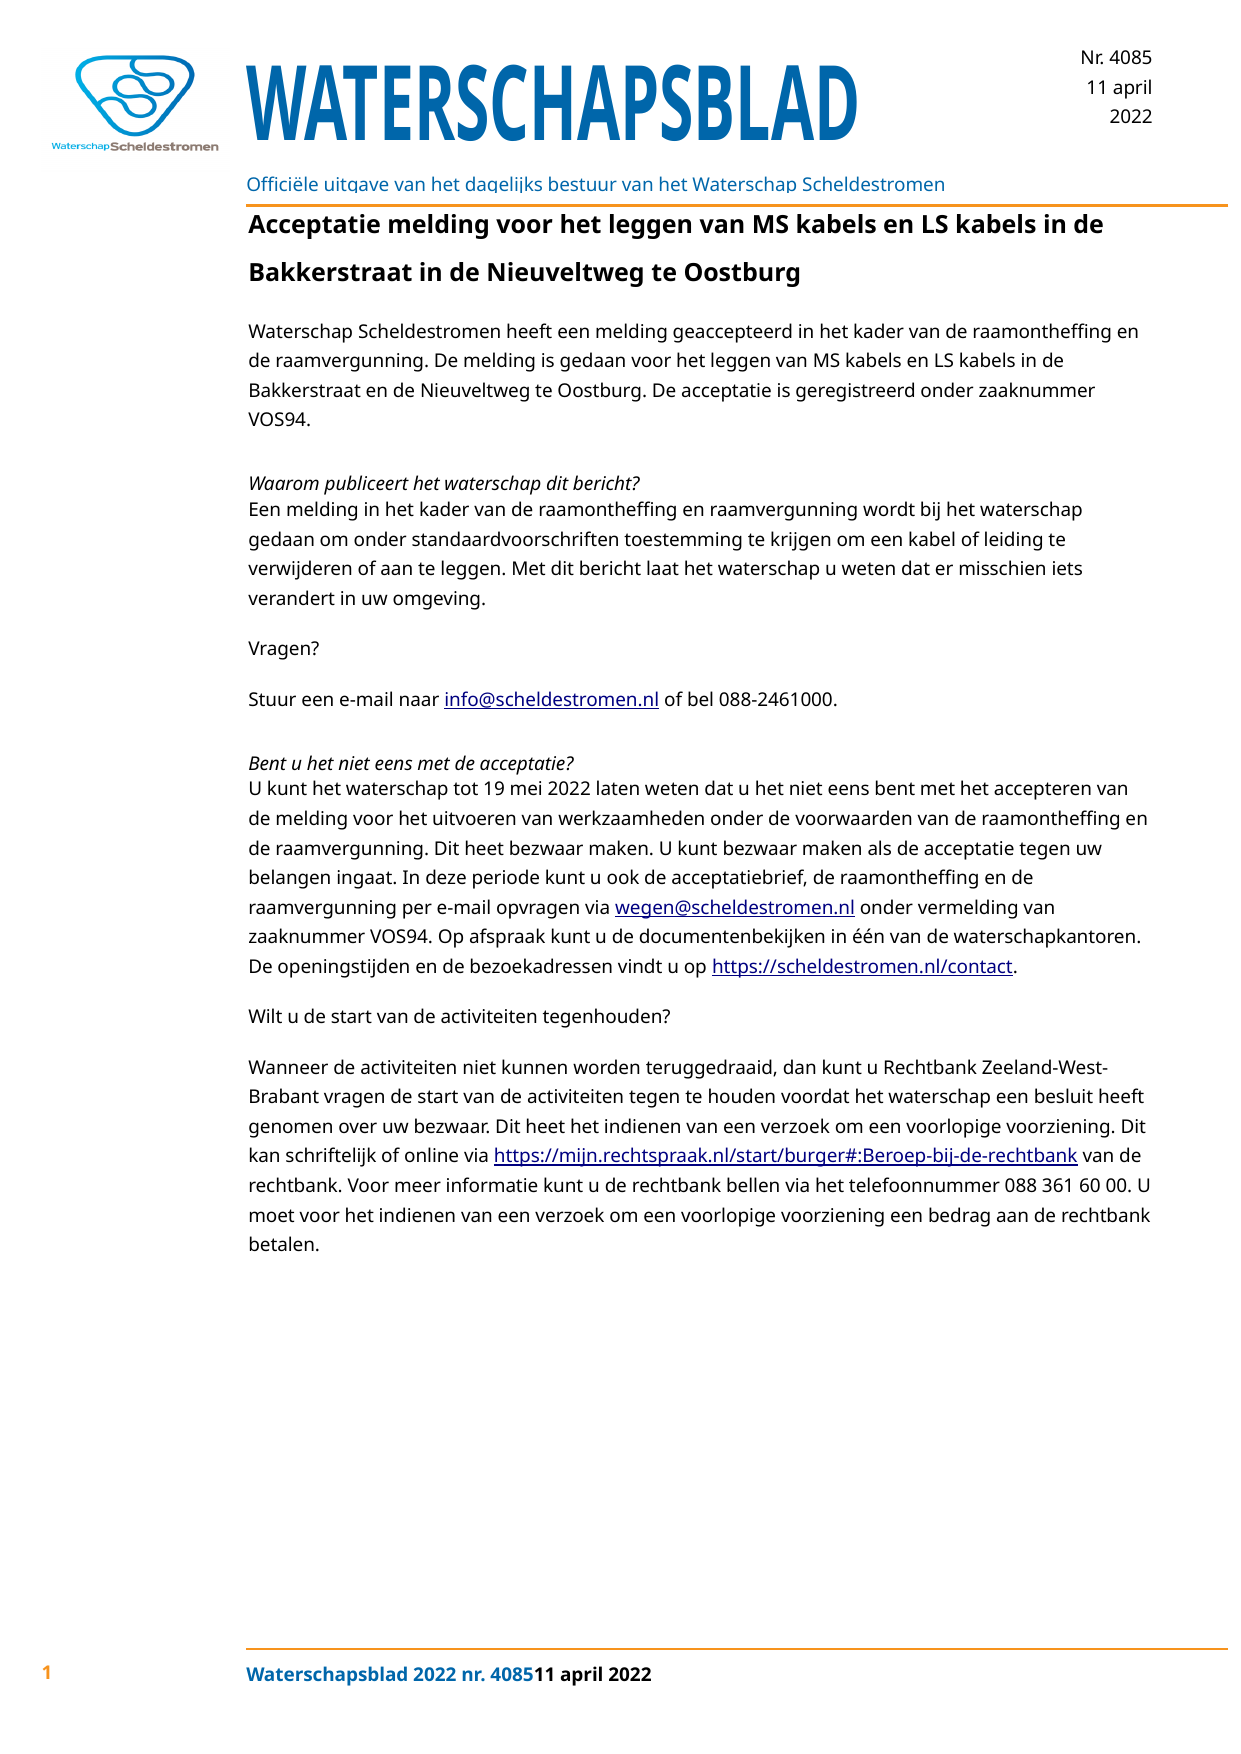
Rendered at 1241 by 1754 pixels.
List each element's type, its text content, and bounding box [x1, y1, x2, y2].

picture [41, 47, 231, 172]
text Bent u het niet eens met de acceptatie? [248, 750, 1152, 776]
text Vragen? [248, 636, 1152, 661]
text U kunt het waterschap tot 19 mei 2022 laten weten dat u het niet eens bent met het accepteren van de melding voor het uitvoeren van werkzaamheden onder de voorwaarden van de raamontheffing en de raamvergunning. Dit heet bezwaar maken. U kunt bezwaar maken als de acceptatie tegen uw belangen ingaat. In deze periode kunt u ook de acceptatiebrief, de raamontheffing en de raamvergunning per e-mail opvragen via wegen@scheldestromen.nl onder vermelding van zaaknummer VOS94. Op afspraak kunt u de documentenbekijken in één van de waterschapkantoren. De openingstijden en de bezoekadressen vindt u op https://scheldestromen.nl/contact. [248, 776, 1152, 979]
text Een melding in het kader van de raamontheffing en raamvergunning wordt bij het waterschap gedaan om onder standaardvoorschriften toestemming te krijgen om een kabel of leiding te verwijderen of aan te leggen. Met dit bericht laat het waterschap u weten dat er misschien iets verandert in uw omgeving. [248, 496, 1152, 611]
text Waarom publiceert het waterschap dit bericht? [248, 471, 1152, 496]
text Acceptatie melding voor het leggen van MS kabels en LS kabels in de Bakkerstraat in de Nieuveltweg te Oostburg [248, 207, 1152, 288]
text Stuur een e-mail naar info@scheldestromen.nl of bel 088-2461000. [248, 686, 1152, 712]
text Wilt u de start van de activiteiten tegenhouden? [248, 1003, 1152, 1029]
text Wanneer de activiteiten niet kunnen worden teruggedraaid, dan kunt u Rechtbank Zeeland-West-Brabant vragen de start van de activiteiten tegen te houden voordat het waterschap een besluit heeft genomen over uw bezwaar. Dit heet het indienen van een verzoek om een voorlopige voorziening. Dit kan schriftelijk of online via https://mijn.rechtspraak.nl/start/burger#:Beroep-bij-de-rechtbank van de rechtbank. Voor meer informatie kunt u de rechtbank bellen via het telefoonnummer 088 361 60 00. U moet voor het indienen van een verzoek om een voorlopige voorziening een bedrag aan de rechtbank betalen. [248, 1054, 1152, 1257]
text Waterschap Scheldestromen heeft een melding geaccepteerd in het kader van de raamontheffing en de raamvergunning. De melding is gedaan voor het leggen van MS kabels en LS kabels in de Bakkerstraat en de Nieuveltweg te Oostburg. De acceptatie is geregistreerd onder zaaknummer VOS94. [248, 318, 1152, 432]
